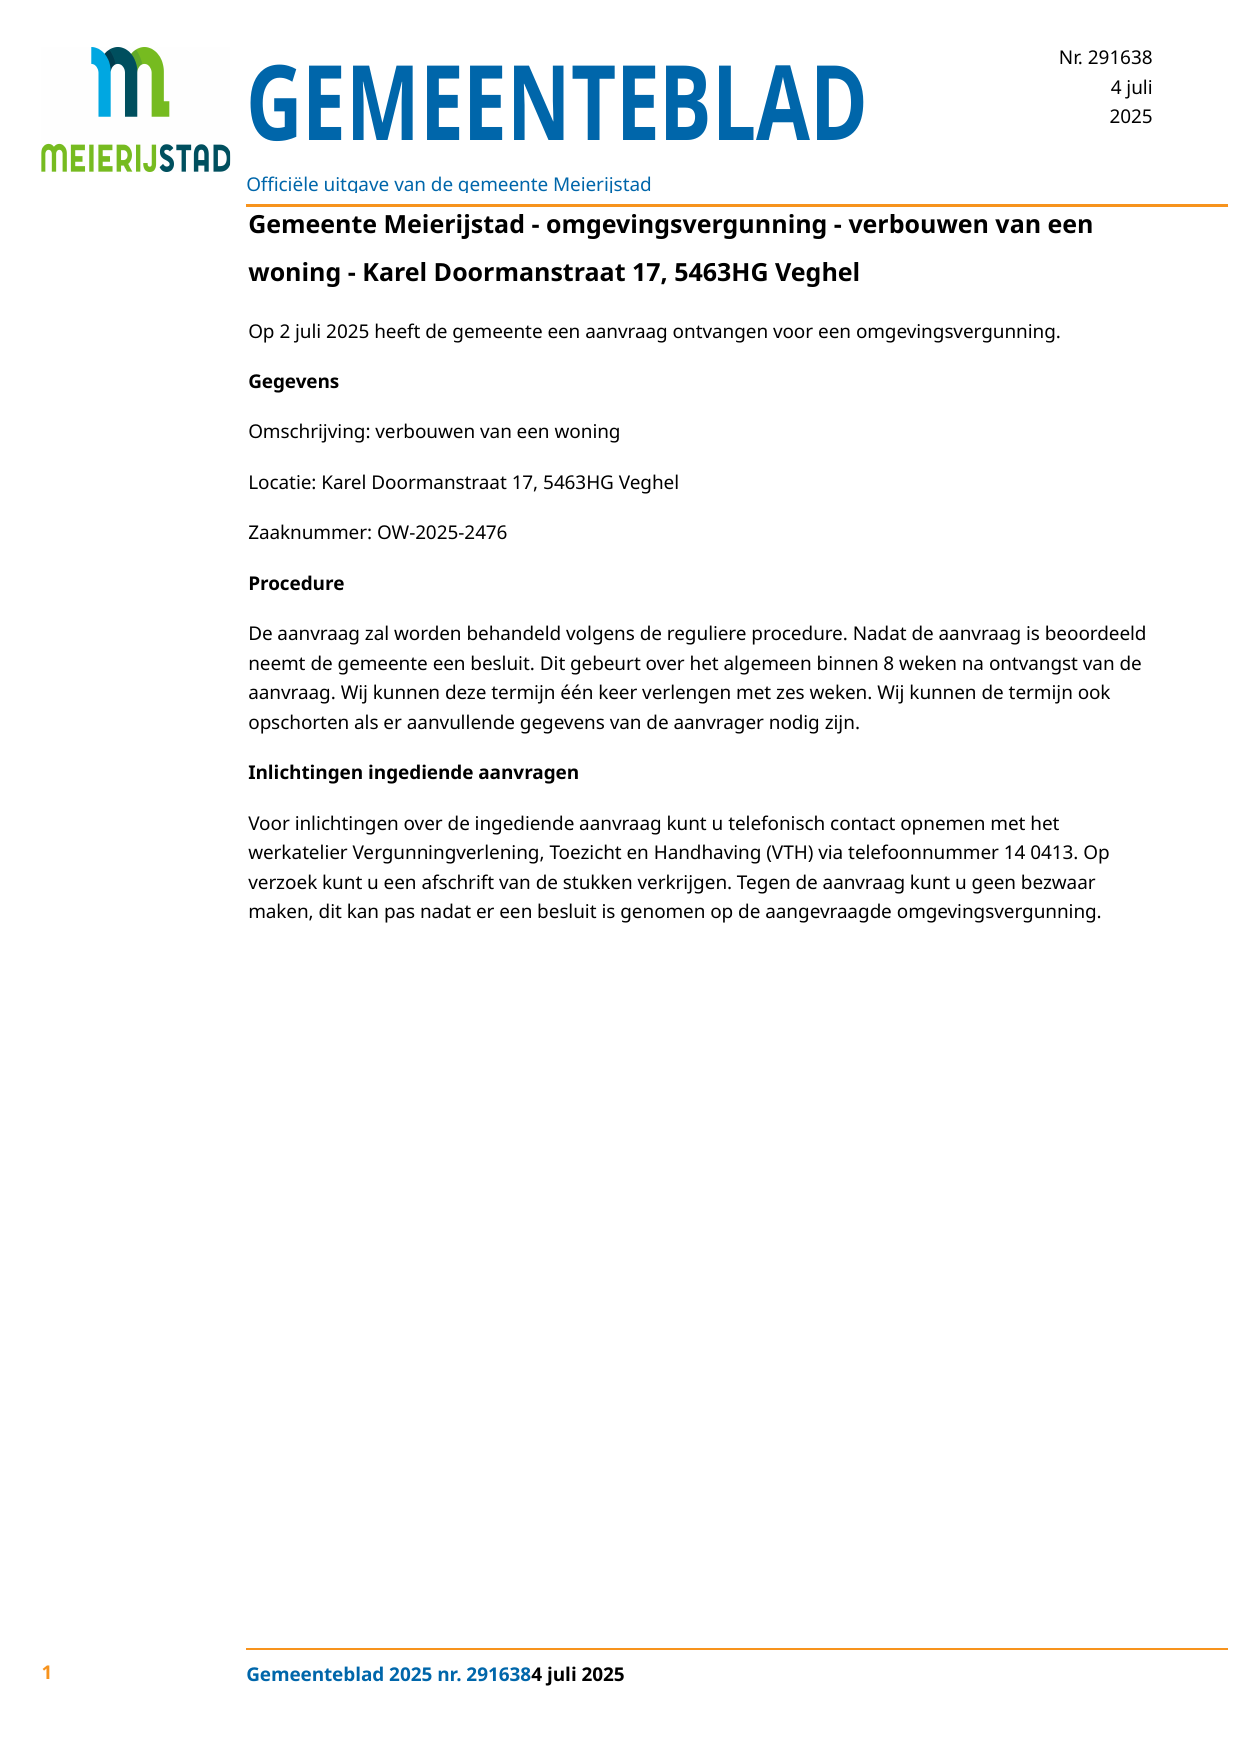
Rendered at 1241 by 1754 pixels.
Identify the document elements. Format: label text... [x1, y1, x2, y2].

text Inlichtingen ingediende aanvragen [248, 759, 1152, 785]
text Gemeente Meierijstad - omgevingsvergunning - verbouwen van een woning - Karel Doormanstraat 17, 5463HG Veghel [248, 207, 1152, 288]
text De aanvraag zal worden behandeld volgens de reguliere procedure. Nadat de aanvraag is beoordeeld neemt de gemeente een besluit. Dit gebeurt over het algemeen binnen 8 weken na ontvangst van de aanvraag. Wij kunnen deze termijn één keer verlengen met zes weken. Wij kunnen de termijn ook opschorten als er aanvullende gegevens van de aanvrager nodig zijn. [248, 620, 1152, 735]
text Procedure [248, 570, 1152, 596]
text Omschrijving: verbouwen van een woning [248, 419, 1152, 444]
text Zaaknummer: OW-2025-2476 [248, 519, 1152, 545]
text Op 2 juli 2025 heeft de gemeente een aanvraag ontvangen voor een omgevingsvergunning. [248, 318, 1152, 344]
text Locatie: Karel Doormanstraat 17, 5463HG Veghel [248, 469, 1152, 495]
text Gegevens [248, 368, 1152, 394]
text Voor inlichtingen over de ingediende aanvraag kunt u telefonisch contact opnemen met het werkatelier Vergunningverlening, Toezicht en Handhaving (VTH) via telefoonnummer 14 0413. Op verzoek kunt u een afschrift van de stukken verkrijgen. Tegen de aanvraag kunt u geen bezwaar maken, dit kan pas nadat er een besluit is genomen op de aangevraagde omgevingsvergunning. [248, 810, 1152, 924]
picture [41, 47, 231, 172]
